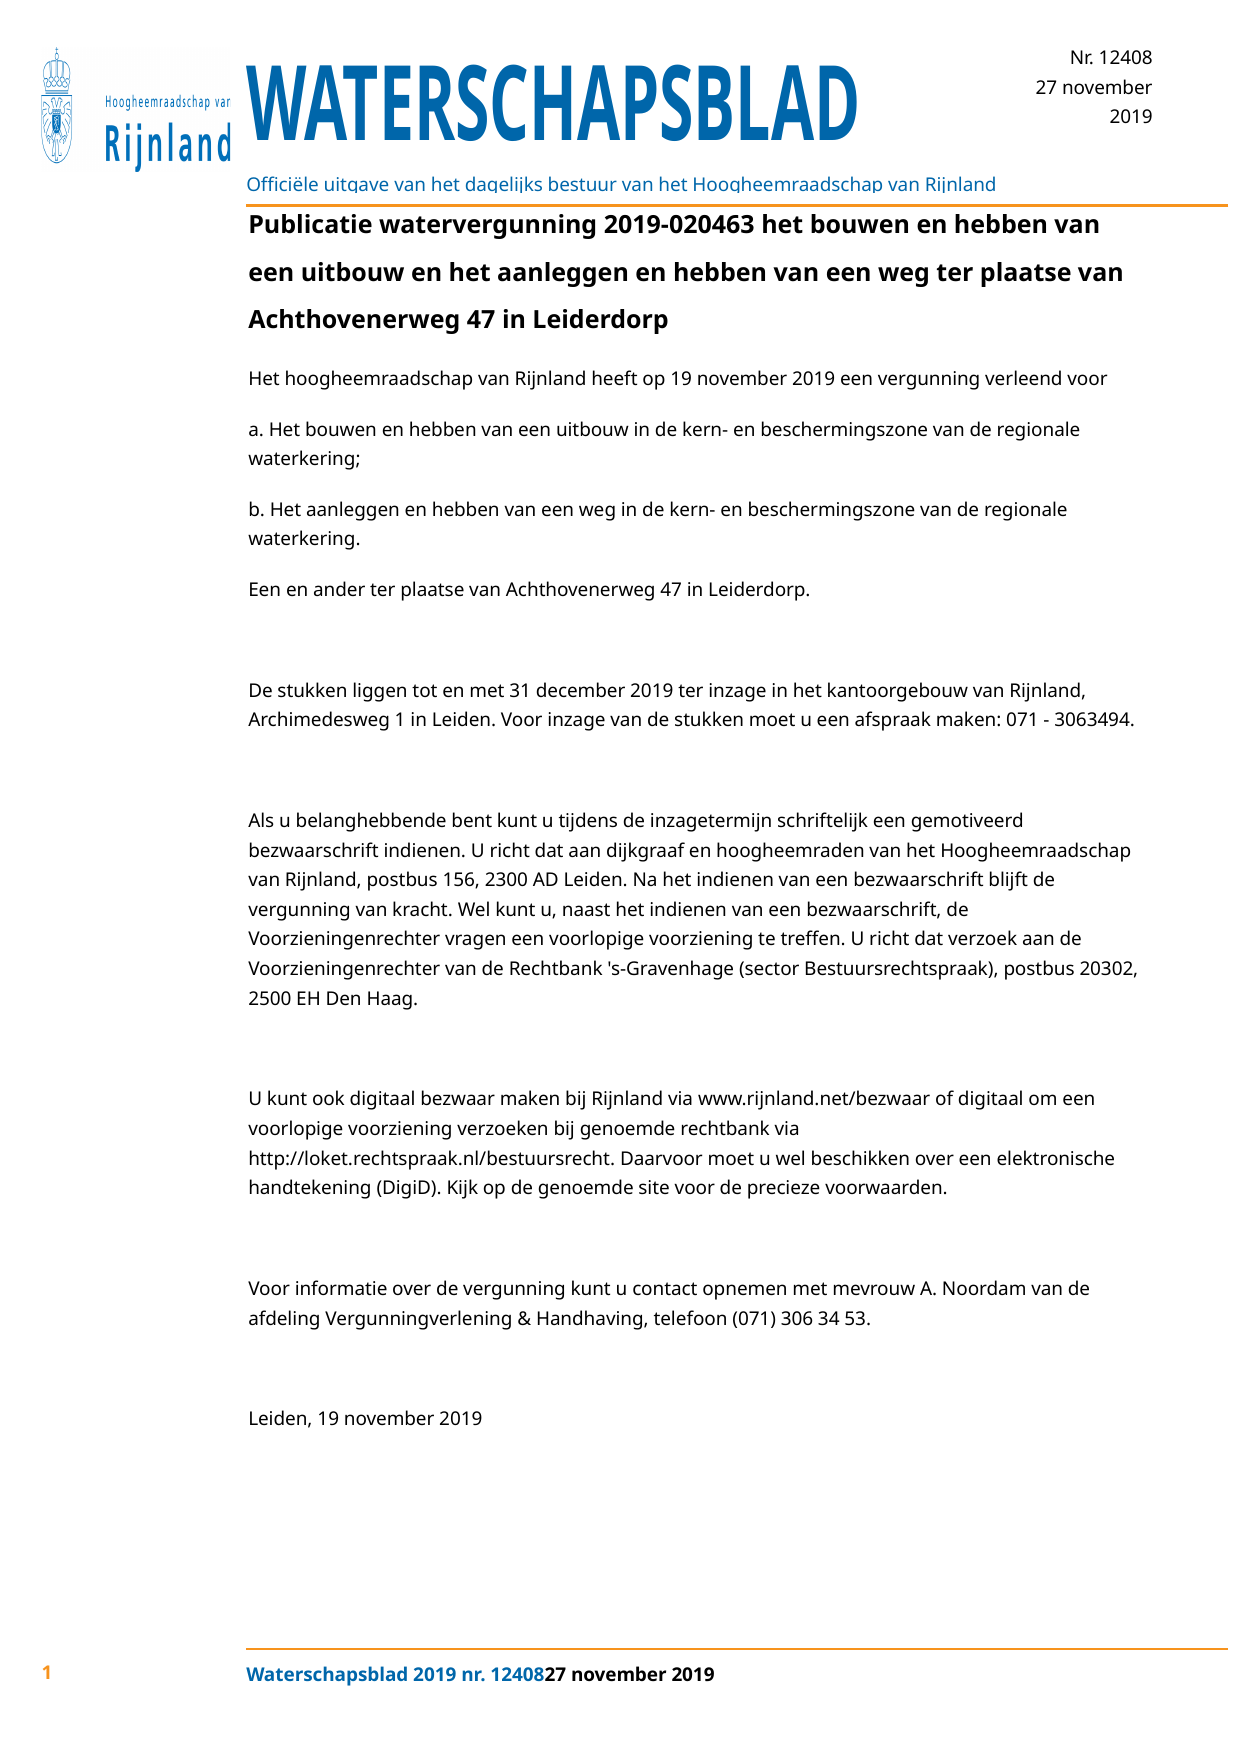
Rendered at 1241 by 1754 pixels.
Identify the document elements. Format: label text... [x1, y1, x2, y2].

text Leiden, 19 november 2019 [248, 1406, 1152, 1431]
text De stukken liggen tot en met 31 december 2019 ter inzage in het kantoorgebouw van Rijnland, Archimedesweg 1 in Leiden. Voor inzage van de stukken moet u een afspraak maken: 071 - 3063494. [248, 677, 1152, 732]
text Voor informatie over de vergunning kunt u contact opnemen met mevrouw A. Noordam van de afdeling Vergunningverlening & Handhaving, telefoon (071) 306 34 53. [248, 1275, 1152, 1330]
text b. Het aanleggen en hebben van een weg in de kern- en beschermingszone van de regionale waterkering. [248, 496, 1152, 551]
text U kunt ook digitaal bezwaar maken bij Rijnland via www.rijnland.net/bezwaar of digitaal om een voorlopige voorziening verzoeken bij genoemde rechtbank via http://loket.rechtspraak.nl/bestuursrecht. Daarvoor moet u wel beschikken over een elektronische handtekening (DigiD). Kijk op de genoemde site voor de precieze voorwaarden. [248, 1086, 1152, 1200]
text Als u belanghebbende bent kunt u tijdens de inzagetermijn schriftelijk een gemotiveerd bezwaarschrift indienen. U richt dat aan dijkgraaf en hoogheemraden van het Hoogheemraadschap van Rijnland, postbus 156, 2300 AD Leiden. Na het indienen van een bezwaarschrift blijft de vergunning van kracht. Wel kunt u, naast het indienen van een bezwaarschrift, de Voorzieningenrechter vragen een voorlopige voorziening te treffen. U richt dat verzoek aan de Voorzieningenrechter van de Rechtbank 's-Gravenhage (sector Bestuursrechtspraak), postbus 20302, 2500 EH Den Haag. [248, 807, 1152, 1010]
text Het hoogheemraadschap van Rijnland heeft op 19 november 2019 een vergunning verleend voor [248, 366, 1152, 391]
text a. Het bouwen en hebben van een uitbouw in de kern- en beschermingszone van de regionale waterkering; [248, 416, 1152, 471]
picture [41, 47, 231, 172]
text Een en ander ter plaatse van Achthovenerweg 47 in Leiderdorp. [248, 576, 1152, 602]
text Publicatie watervergunning 2019-020463 het bouwen en hebben van een uitbouw en het aanleggen en hebben van een weg ter plaatse van Achthovenerweg 47 in Leiderdorp [248, 207, 1152, 336]
